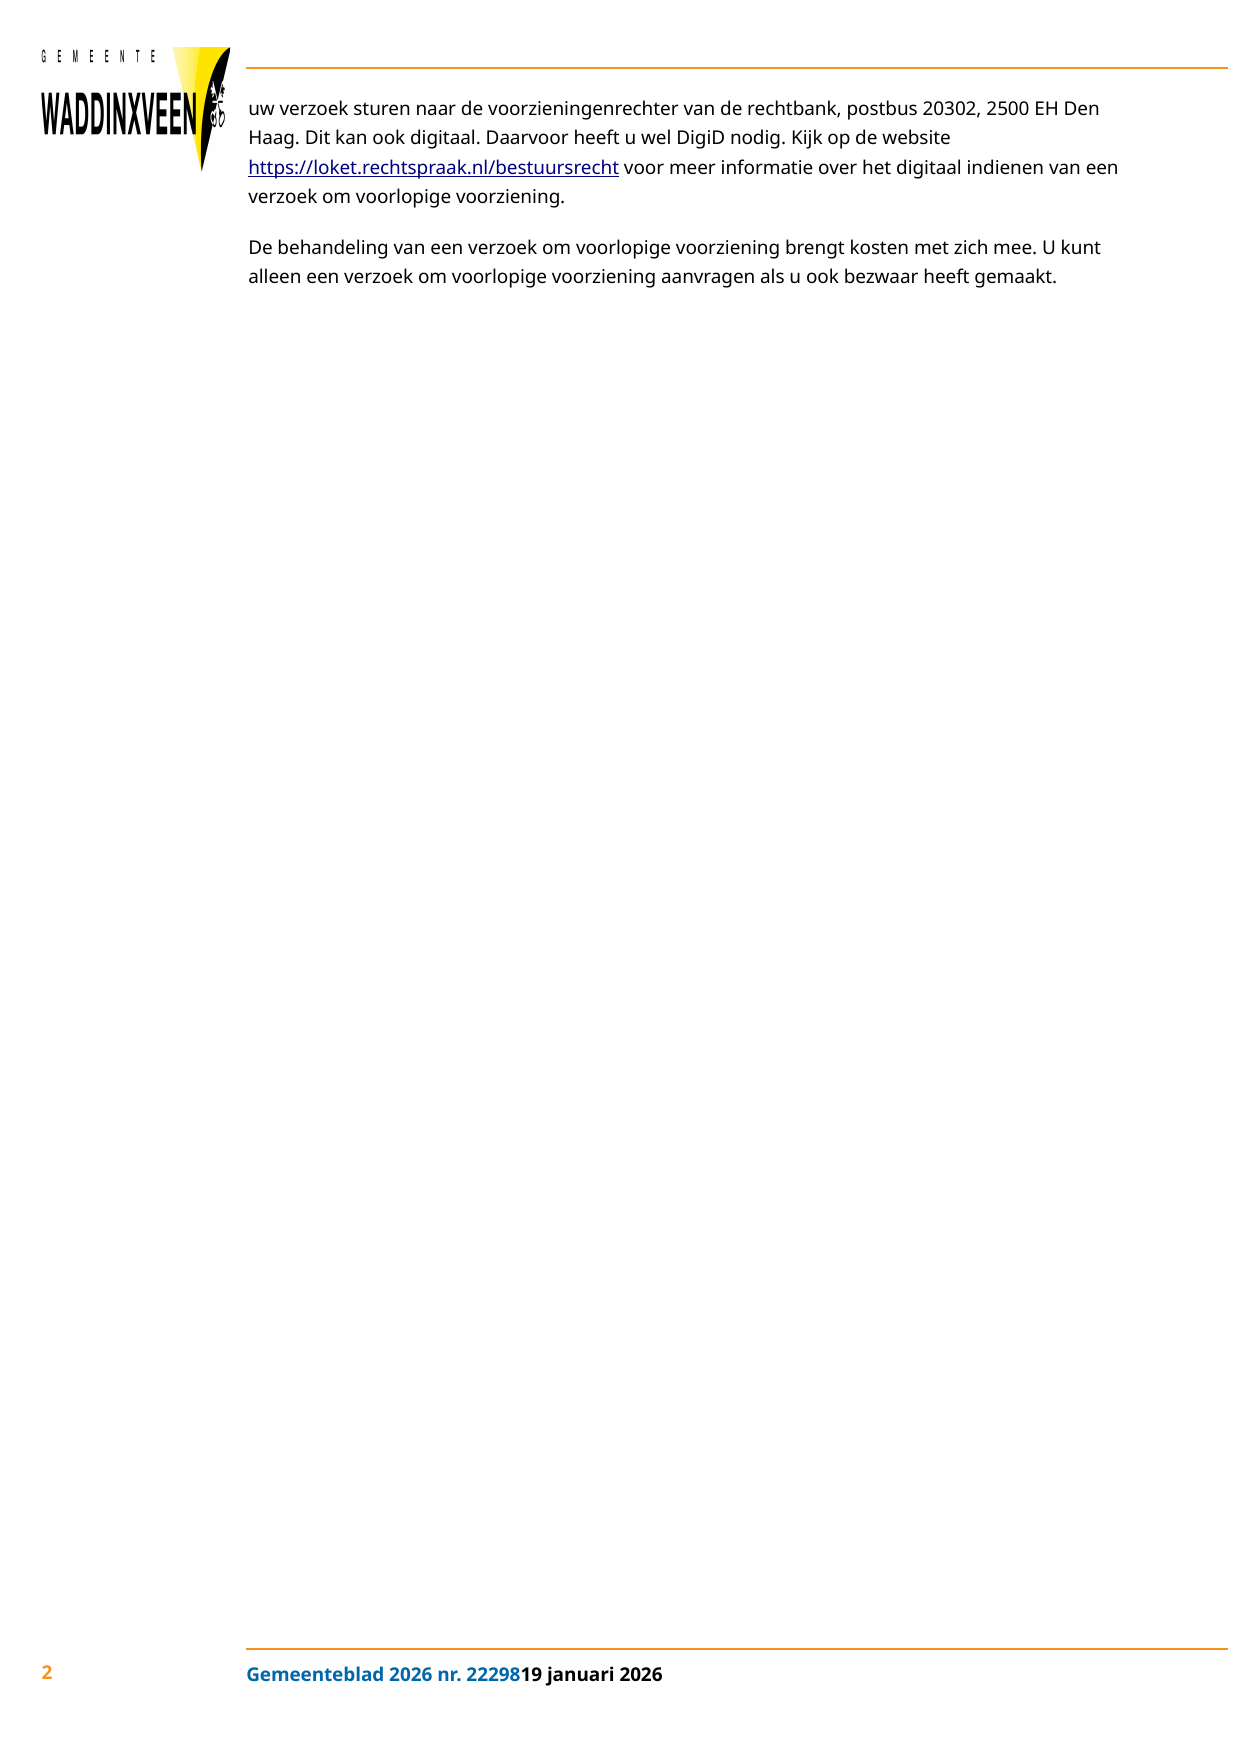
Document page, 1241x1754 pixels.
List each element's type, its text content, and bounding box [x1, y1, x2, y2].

picture [41, 47, 231, 172]
text De behandeling van een verzoek om voorlopige voorziening brengt kosten met zich mee. U kunt alleen een verzoek om voorlopige voorziening aanvragen als u ook bezwaar heeft gemaakt. [248, 234, 1152, 289]
text uw verzoek sturen naar de voorzieningenrechter van de rechtbank, postbus 20302, 2500 EH Den Haag. Dit kan ook digitaal. Daarvoor heeft u wel DigiD nodig. Kijk op de website https://loket.rechtspraak.nl/bestuursrecht voor meer informatie over het digitaal indienen van een verzoek om voorlopige voorziening. [248, 95, 1152, 209]
